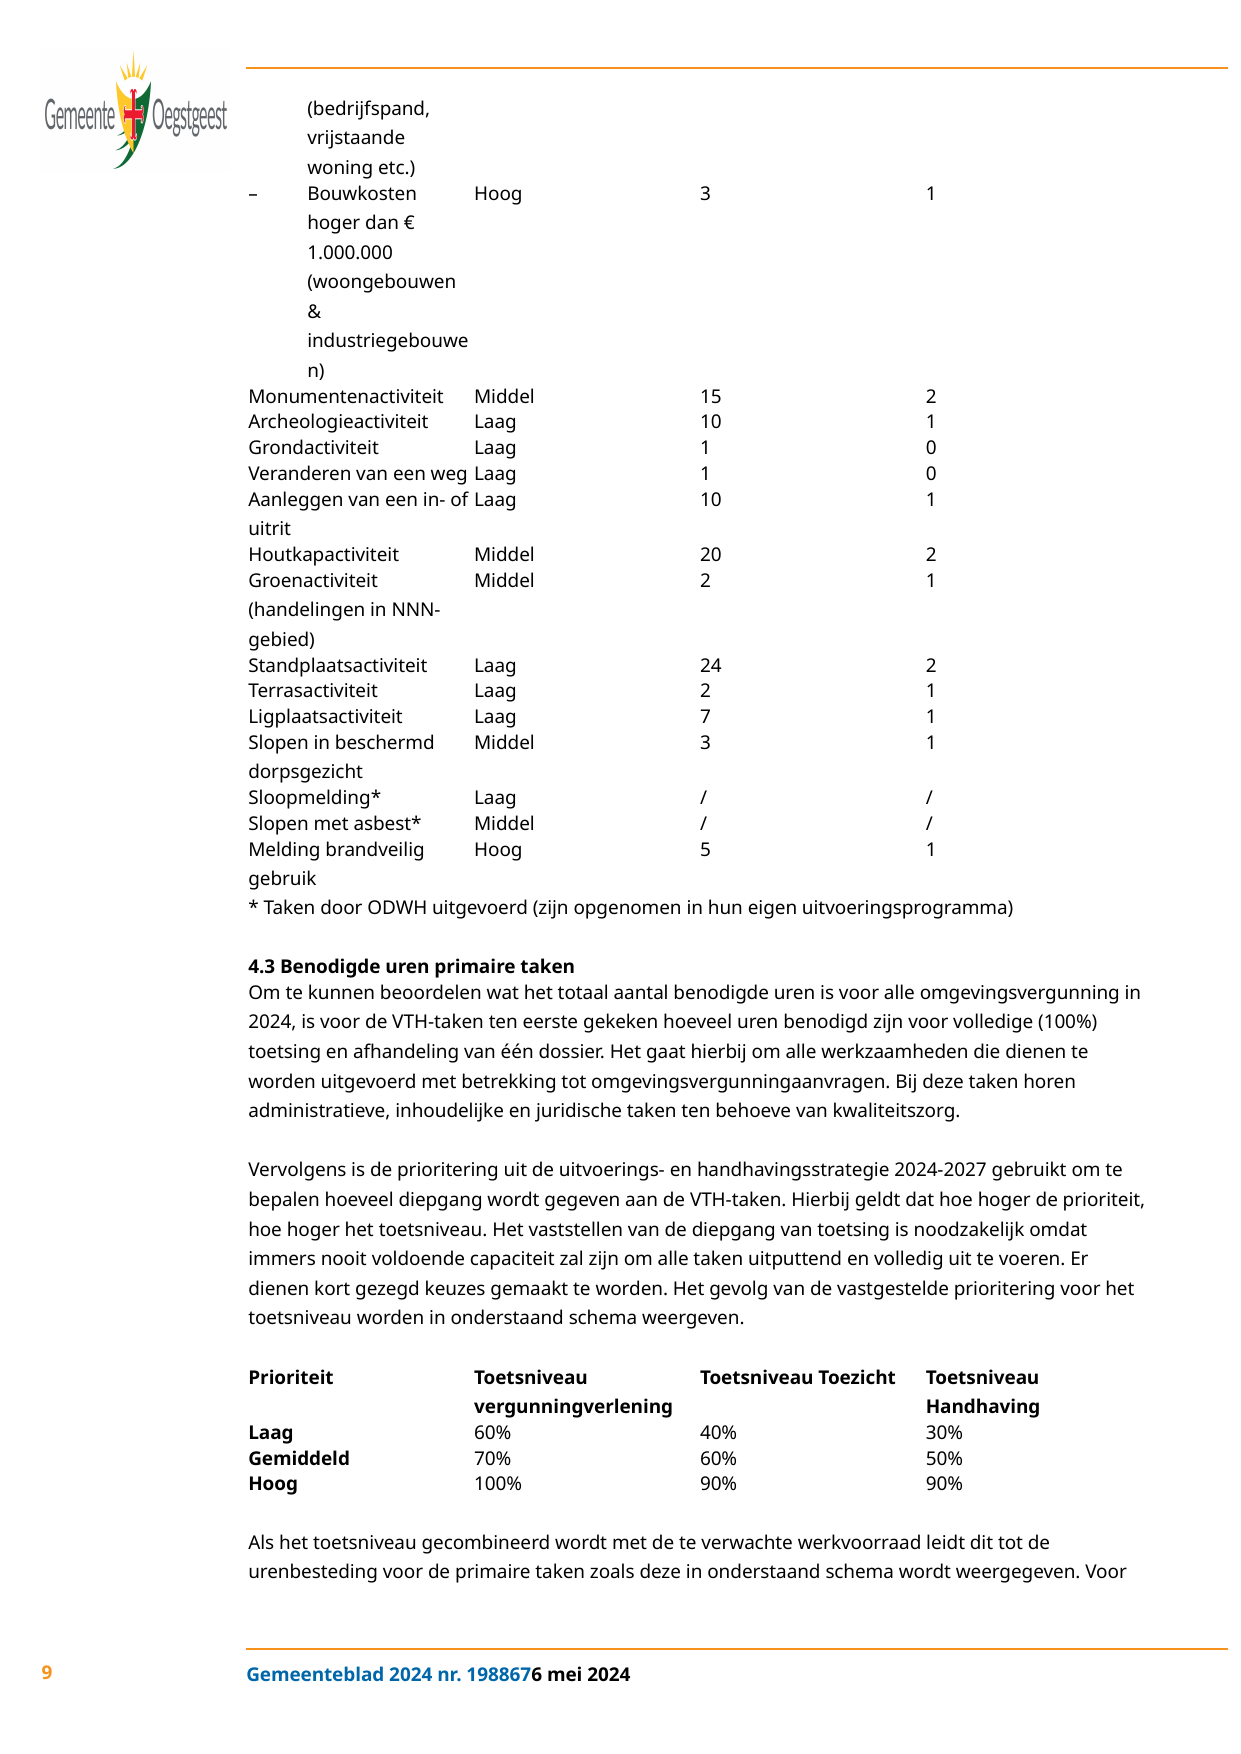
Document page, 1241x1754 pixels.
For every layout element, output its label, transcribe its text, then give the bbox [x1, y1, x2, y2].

table_cell Laag [474, 460, 700, 486]
table_cell Laag [474, 784, 700, 810]
table_cell Sloopmelding* [248, 784, 474, 810]
table_cell 2 [926, 383, 1152, 409]
table_cell Laag [474, 703, 700, 729]
table_cell 1 [926, 409, 1152, 434]
table_cell Ligplaatsactiviteit [248, 703, 474, 729]
table_cell Laag [474, 486, 700, 541]
table_cell 1 [700, 434, 926, 460]
table_cell Hoog [248, 1471, 474, 1496]
table_cell [926, 95, 1152, 180]
table_cell 1 [926, 836, 1152, 891]
table_header Toetsniveau Handhaving [926, 1364, 1152, 1419]
table_cell Gemiddeld [248, 1445, 474, 1471]
table_cell 20 [700, 541, 926, 567]
table_cell [700, 95, 926, 180]
table_cell 50% [926, 1445, 1152, 1471]
table_cell Grondactiviteit [248, 434, 474, 460]
text Vervolgens is de prioritering uit de uitvoerings- en handhavingsstrategie 2024-2027 gebruikt om te bepalen hoeveel diepgang wordt gegeven aan de VTH-taken. Hierbij geldt dat hoe hoger de prioriteit, hoe hoger het toetsniveau. Het vaststellen van de diepgang van toetsing is noodzakelijk omdat immers nooit voldoende capaciteit zal zijn om alle taken uitputtend en volledig uit te voeren. Er dienen kort gezegd keuzes gemaakt te worden. Het gevolg van de vastgestelde prioritering voor het toetsniveau worden in onderstaand schema weergeven. [248, 1157, 1152, 1330]
table_cell 30% [926, 1419, 1152, 1445]
table_cell / [700, 784, 926, 810]
table_header Prioriteit [248, 1364, 474, 1419]
table_cell 90% [926, 1471, 1152, 1496]
table_cell 1 [926, 486, 1152, 541]
table_cell Middel [474, 541, 700, 567]
table_cell Laag [248, 1419, 474, 1445]
table_cell Aanleggen van een in- of uitrit [248, 486, 474, 541]
table_cell Houtkapactiviteit [248, 541, 474, 567]
table_cell Laag [474, 652, 700, 677]
table_cell 60% [474, 1419, 700, 1445]
table_cell Terrasactiviteit [248, 678, 474, 703]
table_cell Slopen in beschermd dorpsgezicht [248, 729, 474, 784]
text Als het toetsniveau gecombineerd wordt met de te verwachte werkvoorraad leidt dit tot de urenbesteding voor de primaire taken zoals deze in onderstaand schema wordt weergegeven. Voor [248, 1529, 1152, 1584]
table_cell 100% [474, 1471, 700, 1496]
table_cell / [700, 810, 926, 836]
table_cell 1 [926, 567, 1152, 652]
table_cell 1 [926, 678, 1152, 703]
table_cell / [926, 784, 1152, 810]
text Om te kunnen beoordelen wat het totaal aantal benodigde uren is voor alle omgevingsvergunning in 2024, is voor de VTH-taken ten eerste gekeken hoeveel uren benodigd zijn voor volledige (100%) toetsing en afhandeling van één dossier. Het gaat hierbij om alle werkzaamheden die dienen te worden uitgevoerd met betrekking tot omgevingsvergunningaanvragen. Bij deze taken horen administratieve, inhoudelijke en juridische taken ten behoeve van kwaliteitszorg. [248, 979, 1152, 1123]
table_cell 7 [700, 703, 926, 729]
table_cell Middel [474, 729, 700, 784]
text * Taken door ODWH uitgevoerd (zijn opgenomen in hun eigen uitvoeringsprogramma) [248, 894, 1152, 920]
table_cell 40% [700, 1419, 926, 1445]
table_cell Standplaatsactiviteit [248, 652, 474, 677]
table_cell Laag [474, 409, 700, 434]
table_cell Middel [474, 810, 700, 836]
table_cell 1 [926, 180, 1152, 383]
table_cell Middel [474, 383, 700, 409]
table_cell Laag [474, 678, 700, 703]
table_cell 15 [700, 383, 926, 409]
table_cell 2 [700, 567, 926, 652]
table_cell Slopen met asbest* [248, 810, 474, 836]
table_cell Veranderen van een weg [248, 460, 474, 486]
table_cell Archeologieactiviteit [248, 409, 474, 434]
table_header Toetsniveau Toezicht [700, 1364, 926, 1419]
table_cell 2 [700, 678, 926, 703]
table_cell 2 [926, 652, 1152, 677]
table_cell / [926, 810, 1152, 836]
table_cell 24 [700, 652, 926, 677]
table_cell 0 [926, 460, 1152, 486]
table_cell Laag [474, 434, 700, 460]
table_cell 0 [926, 434, 1152, 460]
table_cell 1 [700, 460, 926, 486]
table_cell 10 [700, 486, 926, 541]
picture [41, 47, 231, 172]
table_cell Hoog [474, 180, 700, 383]
table_cell 70% [474, 1445, 700, 1471]
table_cell Middel [474, 567, 700, 652]
table_cell 10 [700, 409, 926, 434]
text 4.3 Benodigde uren primaire taken [248, 953, 1152, 979]
table_cell 90% [700, 1471, 926, 1496]
table_cell Monumentenactiviteit [248, 383, 474, 409]
table_cell 3 [700, 180, 926, 383]
table_cell 1 [926, 729, 1152, 784]
table_cell Melding brandveilig gebruik [248, 836, 474, 891]
table_cell 1 [926, 703, 1152, 729]
table_cell 3 [700, 729, 926, 784]
table_cell 2 [926, 541, 1152, 567]
table_header Toetsniveau vergunningverlening [474, 1364, 700, 1419]
table_cell Bouwkosten hoger dan € 1.000.000 (woongebouwen & industriegebouwen) [248, 180, 474, 383]
table_cell Groenactiviteit (handelingen in NNN-gebied) [248, 567, 474, 652]
table_cell (bedrijfspand, vrijstaande woning etc.) [248, 95, 474, 180]
table_cell [474, 95, 700, 180]
table_cell 5 [700, 836, 926, 891]
table_cell 60% [700, 1445, 926, 1471]
table_cell Hoog [474, 836, 700, 891]
